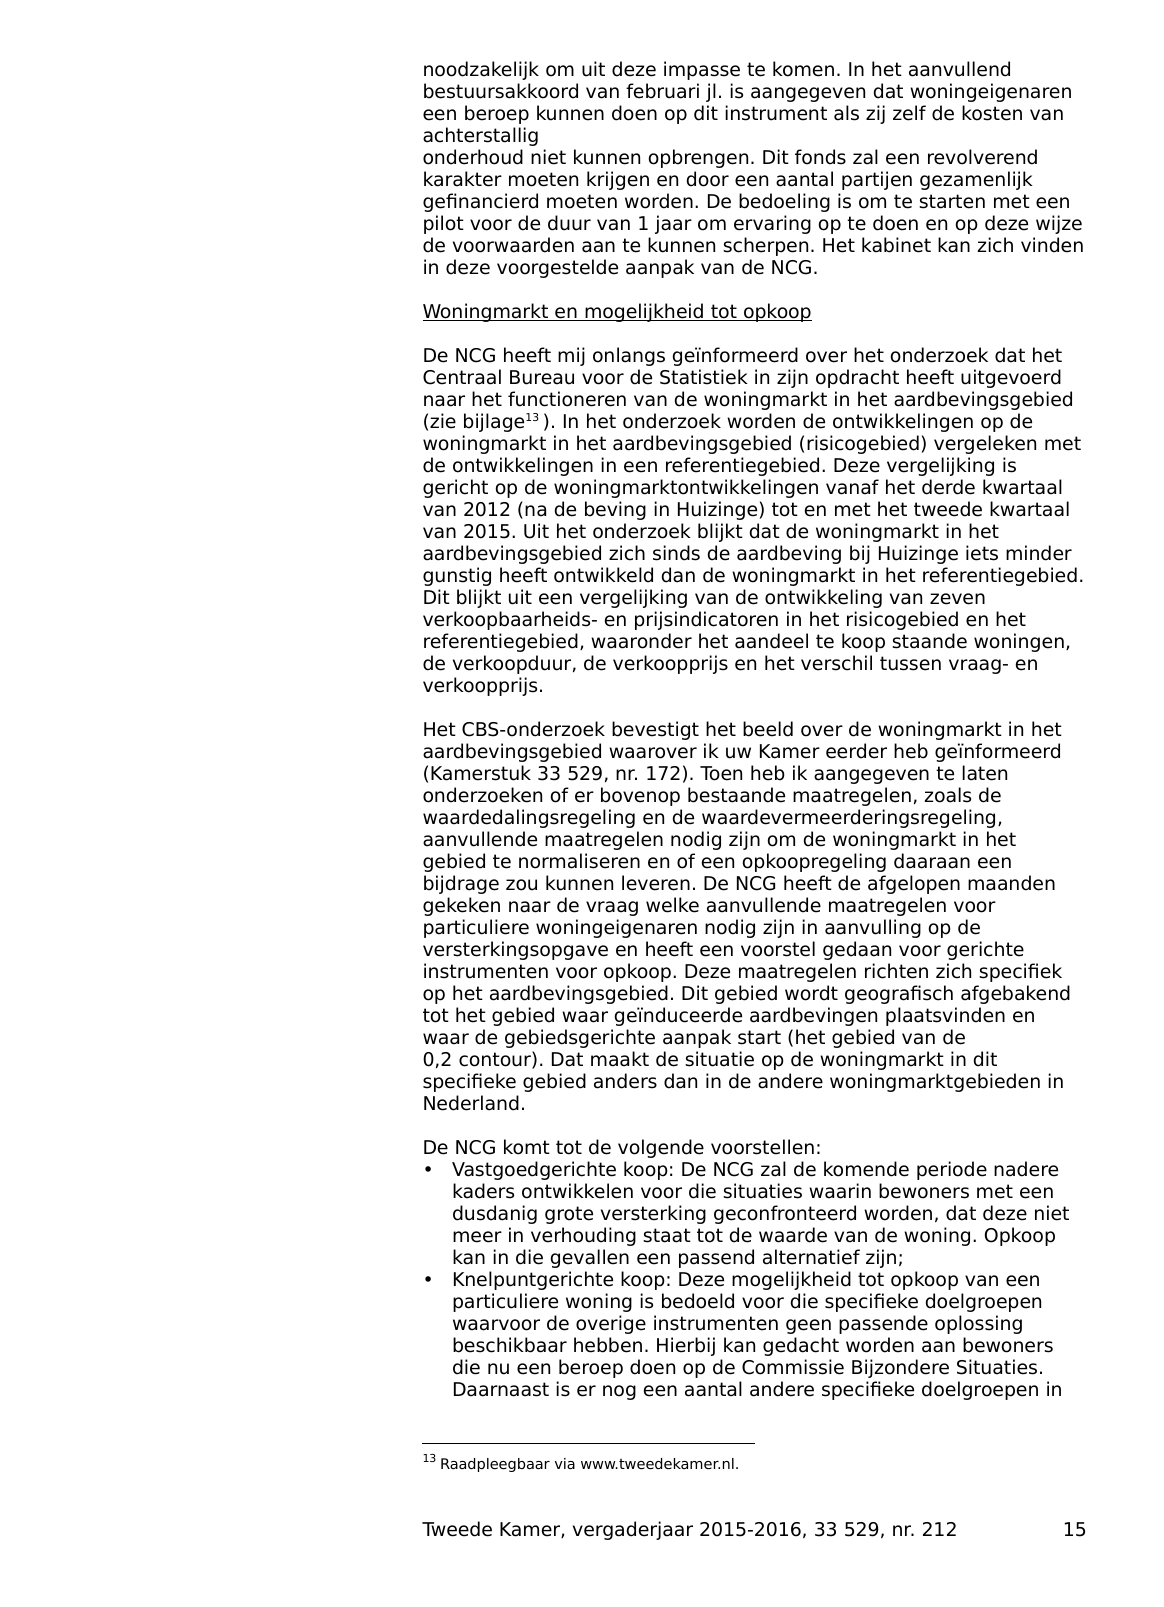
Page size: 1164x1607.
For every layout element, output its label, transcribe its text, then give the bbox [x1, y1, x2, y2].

text Raadpleegbaar via www.tweedekamer.nl. [422, 1452, 1087, 1474]
text • Knelpuntgerichte koop: Deze mogelijkheid tot opkoop van een particuliere woning is bedoeld voor die specifieke doelgroepen waarvoor de overige instrumenten geen passende oplossing beschikbaar hebben. Hierbij kan gedacht worden aan bewoners die nu een beroep doen op de Commissie Bijzondere Situaties. Daarnaast is er nog een aantal andere specifieke doelgroepen in [422, 1269, 1087, 1401]
text Het CBS-onderzoek bevestigt het beeld over de woningmarkt in het aardbevingsgebied waarover ik uw Kamer eerder heb geïnformeerd (Kamerstuk 33 529, nr. 172). Toen heb ik aangegeven te laten onderzoeken of er bovenop bestaande maatregelen, zoals de waardedalingsregeling en de waardevermeerderingsregeling, aanvullende maatregelen nodig zijn om de woningmarkt in het gebied te normaliseren en of een opkoopregeling daaraan een bijdrage zou kunnen leveren. De NCG heeft de afgelopen maanden gekeken naar de vraag welke aanvullende maatregelen voor particuliere woningeigenaren nodig zijn in aanvulling op de versterkingsopgave en heeft een voorstel gedaan voor gerichte instrumenten voor opkoop. Deze maatregelen richten zich specifiek op het aardbevingsgebied. Dit gebied wordt geografisch afgebakend tot het gebied waar geïnduceerde aardbevingen plaatsvinden en waar de gebiedsgerichte aanpak start (het gebied van de 0,2 contour). Dat maakt de situatie op de woningmarkt in dit specifieke gebied anders dan in de andere woningmarktgebieden in Nederland. [422, 719, 1087, 1115]
text De NCG komt tot de volgende voorstellen: [422, 1137, 1087, 1159]
text • Vastgoedgerichte koop: De NCG zal de komende periode nadere kaders ontwikkelen voor die situaties waarin bewoners met een dusdanig grote versterking geconfronteerd worden, dat deze niet meer in verhouding staat tot de waarde van de woning. Opkoop kan in die gevallen een passend alternatief zijn; [422, 1159, 1087, 1269]
text onderhoud niet kunnen opbrengen. Dit fonds zal een revolverend karakter moeten krijgen en door een aantal partijen gezamenlijk gefinancierd moeten worden. De bedoeling is om te starten met een pilot voor de duur van 1 jaar om ervaring op te doen en op deze wijze de voorwaarden aan te kunnen scherpen. Het kabinet kan zich vinden in deze voorgestelde aanpak van de NCG. [422, 147, 1087, 279]
text noodzakelijk om uit deze impasse te komen. In het aanvullend bestuursakkoord van februari jl. is aangegeven dat woningeigenaren een beroep kunnen doen op dit instrument als zij zelf de kosten van achterstallig [422, 59, 1087, 147]
text De NCG heeft mij onlangs geïnformeerd over het onderzoek dat het Centraal Bureau voor de Statistiek in zijn opdracht heeft uitgevoerd naar het functioneren van de woningmarkt in het aardbevingsgebied (zie bijlage). In het onderzoek worden de ontwikkelingen op de woningmarkt in het aardbevingsgebied (risicogebied) vergeleken met de ontwikkelingen in een referentiegebied. Deze vergelijking is gericht op de woningmarktontwikkelingen vanaf het derde kwartaal van 2012 (na de beving in Huizinge) tot en met het tweede kwartaal van 2015. Uit het onderzoek blijkt dat de woningmarkt in het aardbevingsgebied zich sinds de aardbeving bij Huizinge iets minder gunstig heeft ontwikkeld dan de woningmarkt in het referentiegebied. Dit blijkt uit een vergelijking van de ontwikkeling van zeven verkoopbaarheids- en prijsindicatoren in het risicogebied en het referentiegebied, waaronder het aandeel te koop staande woningen, de verkoopduur, de verkoopprijs en het verschil tussen vraag- en verkoopprijs. [422, 345, 1087, 697]
subtitle Woningmarkt en mogelijkheid tot opkoop [422, 301, 1087, 323]
